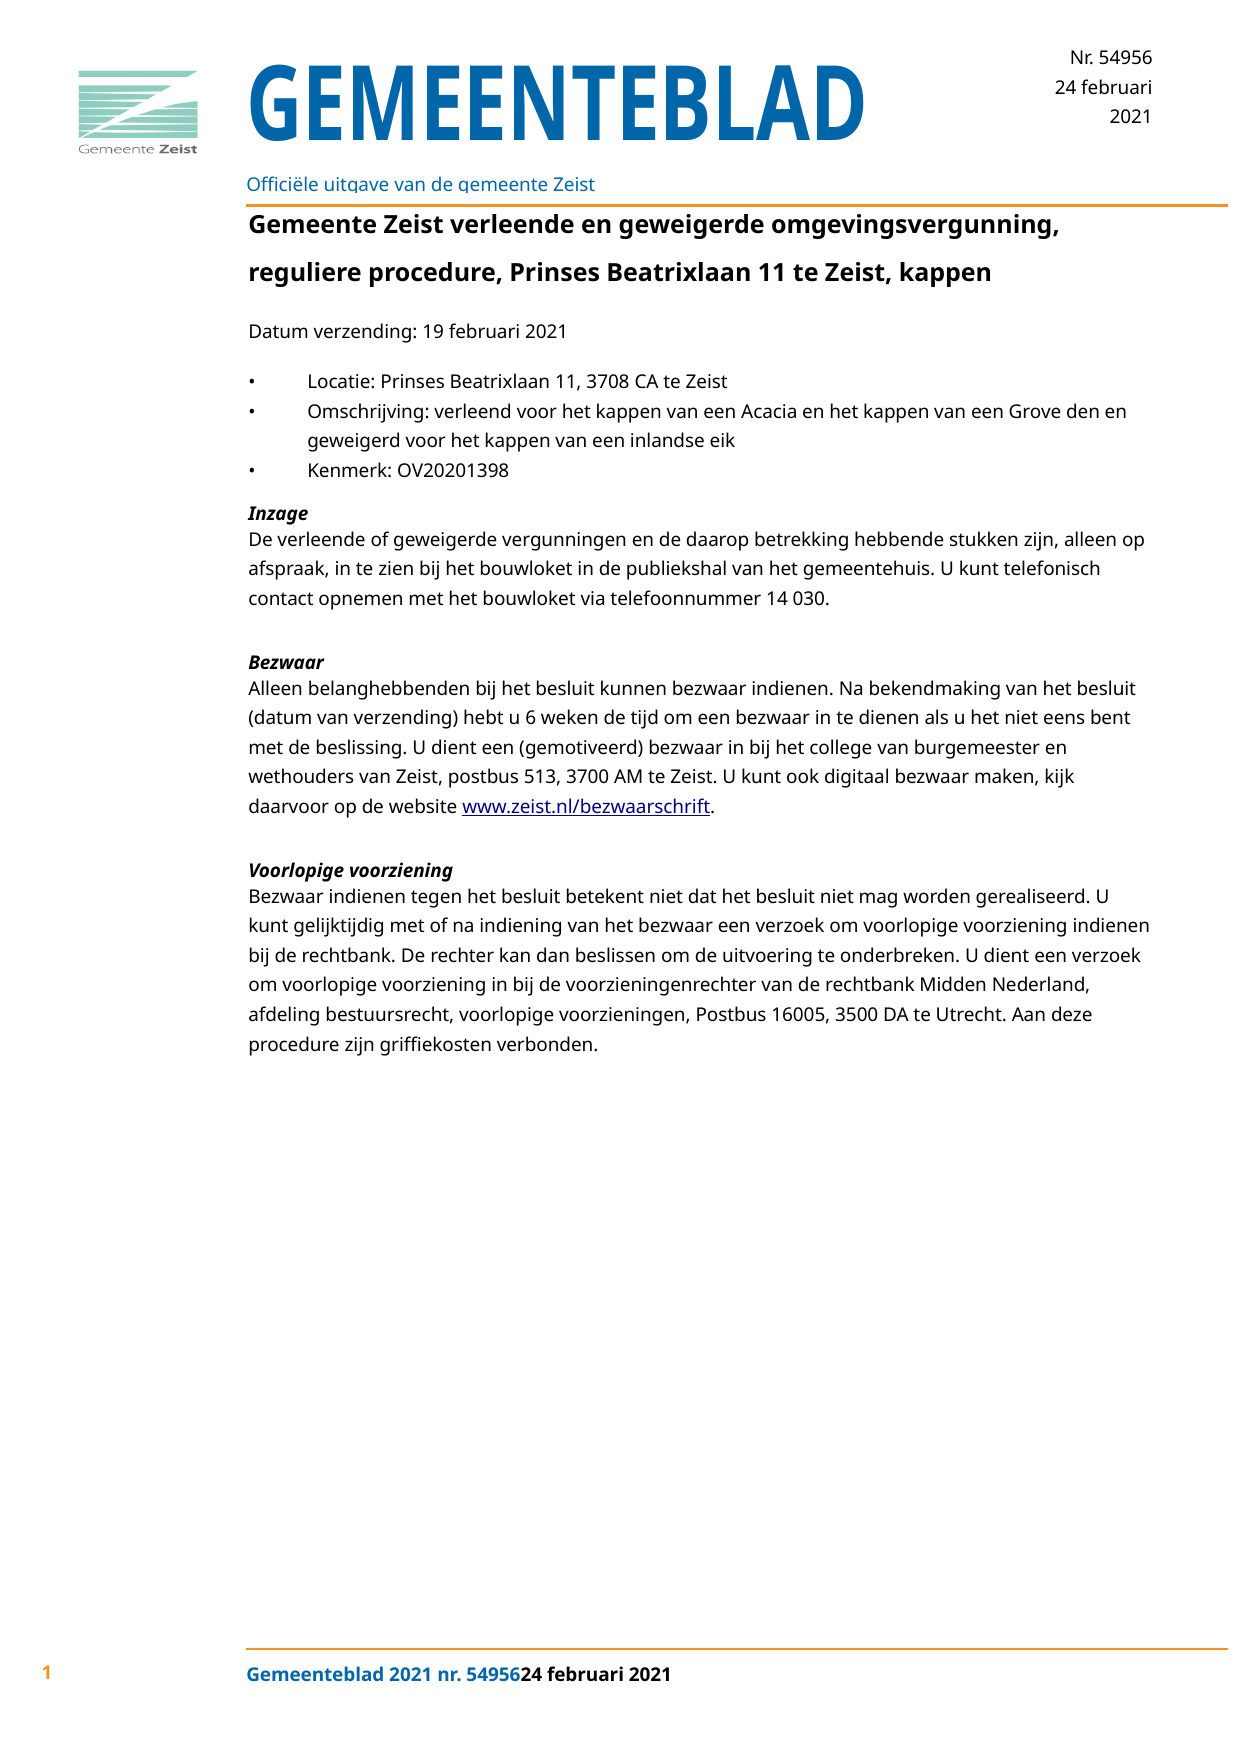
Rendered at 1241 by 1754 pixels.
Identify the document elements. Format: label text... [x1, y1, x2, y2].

text De verleende of geweigerde vergunningen en de daarop betrekking hebbende stukken zijn, alleen op afspraak, in te zien bij het bouwloket in de publiekshal van het gemeentehuis. U kunt telefonisch contact opnemen met het bouwloket via telefoonnummer 14 030. [248, 526, 1152, 611]
list Kenmerk: OV20201398 [248, 457, 1152, 483]
picture [41, 47, 231, 172]
text Voorlopige voorziening [248, 857, 1152, 883]
text Datum verzending: 19 februari 2021 [248, 318, 1152, 344]
text Inzage [248, 500, 1152, 526]
text Gemeente Zeist verleende en geweigerde omgevingsvergunning, reguliere procedure, Prinses Beatrixlaan 11 te Zeist, kappen [248, 207, 1152, 288]
text Bezwaar indienen tegen het besluit betekent niet dat het besluit niet mag worden gerealiseerd. U kunt gelijktijdig met of na indiening van het bezwaar een verzoek om voorlopige voorziening indienen bij de rechtbank. De rechter kan dan beslissen om de uitvoering te onderbreken. U dient een verzoek om voorlopige voorziening in bij de voorzieningenrechter van de rechtbank Midden Nederland, afdeling bestuursrecht, voorlopige voorzieningen, Postbus 16005, 3500 DA te Utrecht. Aan deze procedure zijn griffiekosten verbonden. [248, 883, 1152, 1056]
text Bezwaar [248, 649, 1152, 675]
list Omschrijving: verleend voor het kappen van een Acacia en het kappen van een Grove den en geweigerd voor het kappen van een inlandse eik [248, 398, 1152, 453]
text Alleen belanghebbenden bij het besluit kunnen bezwaar indienen. Na bekendmaking van het besluit (datum van verzending) hebt u 6 weken de tijd om een bezwaar in te dienen als u het niet eens bent met de beslissing. U dient een (gemotiveerd) bezwaar in bij het college van burgemeester en wethouders van Zeist, postbus 513, 3700 AM te Zeist. U kunt ook digitaal bezwaar maken, kijk daarvoor op de website www.zeist.nl/bezwaarschrift. [248, 675, 1152, 819]
list Locatie: Prinses Beatrixlaan 11, 3708 CA te Zeist [248, 368, 1152, 394]
